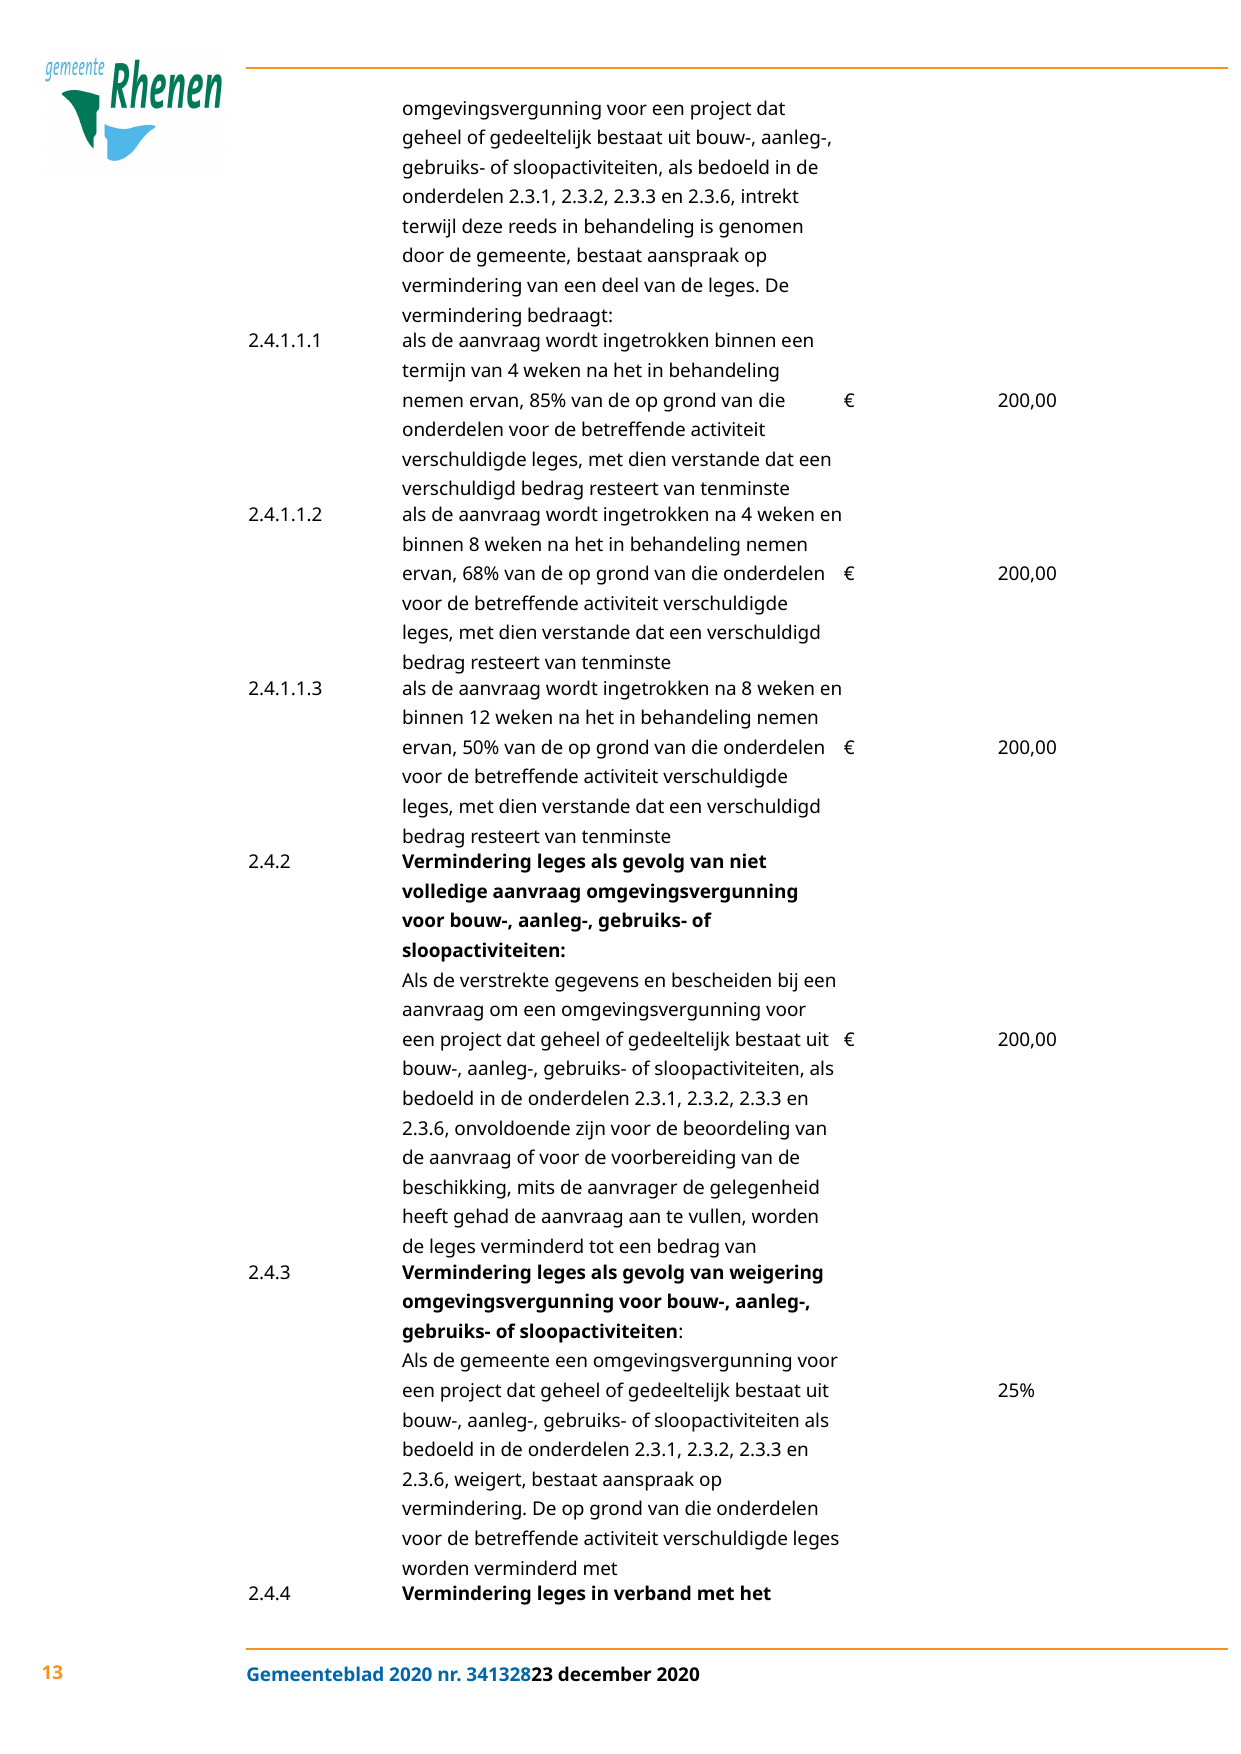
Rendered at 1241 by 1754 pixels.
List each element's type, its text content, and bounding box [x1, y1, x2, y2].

table_cell [844, 95, 998, 328]
table_cell 2.4.4 [248, 1580, 402, 1606]
table_cell [998, 95, 1152, 328]
table_cell [844, 1580, 998, 1606]
table_cell Vermindering leges als gevolg van niet volledige aanvraag omgevingsvergunning voor bouw-, aanleg-, gebruiks- of sloopactiviteiten: Als de verstrekte gegevens en bescheiden bij een aanvraag om een omgevingsvergunning voor een project dat geheel of gedeeltelijk bestaat uit bouw-, aanleg-, gebruiks- of sloopactiviteiten, als bedoeld in de onderdelen 2.3.1, 2.3.2, 2.3.3 en 2.3.6, onvoldoende zijn voor de beoordeling van de aanvraag of voor de voorbereiding van de beschikking, mits de aanvrager de gelegenheid heeft gehad de aanvraag aan te vullen, worden de leges verminderd tot een bedrag van [402, 849, 844, 1259]
table_cell € [844, 675, 998, 848]
table_cell omgevingsvergunning voor een project dat geheel of gedeeltelijk bestaat uit bouw-, aanleg-, gebruiks- of sloopactiviteiten, als bedoeld in de onderdelen 2.3.1, 2.3.2, 2.3.3 en 2.3.6, intrekt terwijl deze reeds in behandeling is genomen door de gemeente, bestaat aanspraak op vermindering van een deel van de leges. De vermindering bedraagt: [402, 95, 844, 328]
table_cell Vermindering leges als gevolg van weigering omgevingsvergunning voor bouw-, aanleg-, gebruiks- of sloopactiviteiten: Als de gemeente een omgevingsvergunning voor een project dat geheel of gedeeltelijk bestaat uit bouw-, aanleg-, gebruiks- of sloopactiviteiten als bedoeld in de onderdelen 2.3.1, 2.3.2, 2.3.3 en 2.3.6, weigert, bestaat aanspraak op vermindering. De op grond van die onderdelen voor de betreffende activiteit verschuldigde leges worden verminderd met [402, 1259, 844, 1580]
table_cell 25% [998, 1259, 1152, 1580]
table_cell 200,00 [998, 328, 1152, 501]
table_cell als de aanvraag wordt ingetrokken na 4 weken en binnen 8 weken na het in behandeling nemen ervan, 68% van de op grond van die onderdelen voor de betreffende activiteit verschuldigde leges, met dien verstande dat een verschuldigd bedrag resteert van tenminste [402, 501, 844, 675]
table_cell € [844, 501, 998, 675]
table_cell 2.4.1.1.2 [248, 501, 402, 675]
table_cell 2.4.1.1.1 [248, 328, 402, 501]
table_cell [998, 1580, 1152, 1606]
table_cell € [844, 849, 998, 1259]
table_cell 200,00 [998, 849, 1152, 1259]
table_cell [844, 1259, 998, 1580]
table_cell 200,00 [998, 501, 1152, 675]
table_cell Vermindering leges in verband met het [402, 1580, 844, 1606]
table_cell als de aanvraag wordt ingetrokken binnen een termijn van 4 weken na het in behandeling nemen ervan, 85% van de op grond van die onderdelen voor de betreffende activiteit verschuldigde leges, met dien verstande dat een verschuldigd bedrag resteert van tenminste [402, 328, 844, 501]
table_cell 2.4.1.1.3 [248, 675, 402, 848]
picture [41, 47, 231, 172]
table_cell € [844, 328, 998, 501]
table_cell 2.4.3 [248, 1259, 402, 1580]
table_cell [248, 95, 402, 328]
table_cell 2.4.2 [248, 849, 402, 1259]
table_cell als de aanvraag wordt ingetrokken na 8 weken en binnen 12 weken na het in behandeling nemen ervan, 50% van de op grond van die onderdelen voor de betreffende activiteit verschuldigde leges, met dien verstande dat een verschuldigd bedrag resteert van tenminste [402, 675, 844, 848]
table_cell 200,00 [998, 675, 1152, 848]
